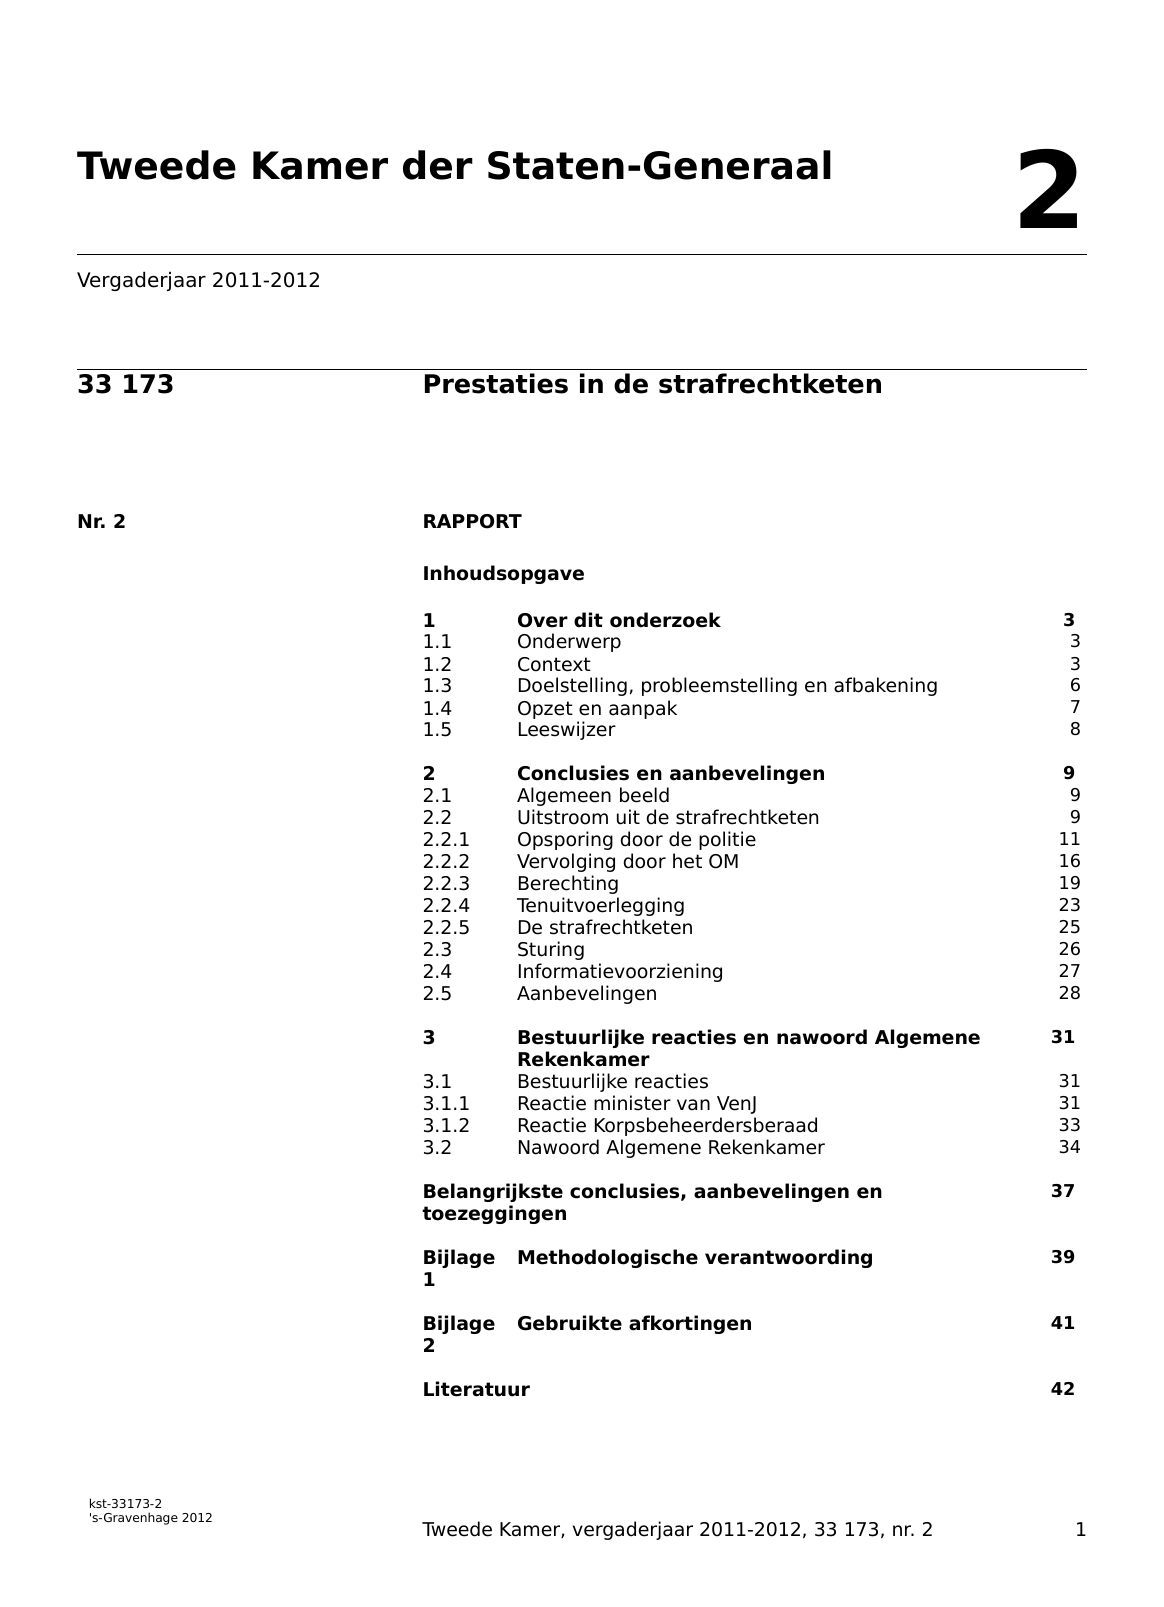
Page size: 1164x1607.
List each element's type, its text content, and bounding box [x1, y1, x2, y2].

table_cell 2.4 [422, 961, 511, 983]
subtitle Nr. 2 RAPPORT [77, 511, 1087, 532]
table_cell [511, 741, 1028, 763]
table_cell 31 [1028, 1093, 1087, 1115]
table_cell Reactie minister van VenJ [511, 1093, 1028, 1115]
table_cell Literatuur [422, 1379, 1028, 1401]
table_cell [1028, 1005, 1087, 1027]
table_cell 1.1 [422, 631, 511, 653]
table_cell [1028, 1291, 1087, 1313]
table_cell 26 [1028, 939, 1087, 961]
table_cell 2.2.4 [422, 895, 511, 917]
table_cell 11 [1028, 829, 1087, 851]
table_cell 2.1 [422, 785, 511, 807]
table_cell 8 [1028, 719, 1087, 741]
table_cell [422, 1159, 511, 1181]
table_cell Bestuurlijke reacties en nawoord Algemene Rekenkamer [511, 1027, 1028, 1071]
table_cell 9 [1028, 807, 1087, 829]
table_cell 6 [1028, 675, 1087, 697]
table_cell [1028, 1357, 1087, 1379]
table_cell Doelstelling, probleemstelling en afbakening [511, 675, 1028, 697]
table_cell Methodologische verantwoording [511, 1247, 1028, 1291]
table_cell Bestuurlijke reacties [511, 1071, 1028, 1093]
table_cell Algemeen beeld [511, 785, 1028, 807]
table_cell 9 [1028, 785, 1087, 807]
table_cell 7 [1028, 698, 1087, 719]
table_cell Conclusies en aanbevelingen [511, 763, 1028, 785]
table_cell Opsporing door de politie [511, 829, 1028, 851]
table_cell Nawoord Algemene Rekenkamer [511, 1137, 1028, 1159]
table_cell [422, 741, 511, 763]
table_cell Leeswijzer [511, 719, 1028, 741]
table_cell 2.2.2 [422, 851, 511, 873]
table_cell De strafrechtketen [511, 917, 1028, 939]
table_cell 1.3 [422, 675, 511, 697]
table_cell Bijlage 2 [422, 1313, 511, 1357]
table_cell 37 [1028, 1181, 1087, 1225]
subtitle Inhoudsopgave [422, 562, 1087, 584]
table_cell 25 [1028, 917, 1087, 939]
table_cell 2.2.5 [422, 917, 511, 939]
text 's-Gravenhage 2012 [88, 1511, 323, 1525]
table_cell [422, 1225, 1028, 1247]
table_cell 1.4 [422, 698, 511, 719]
table_cell Reactie Korpsbeheerdersberaad [511, 1115, 1028, 1137]
table_cell Aanbevelingen [511, 983, 1028, 1005]
table_cell [1028, 1225, 1087, 1247]
table_cell 9 [1028, 763, 1087, 785]
table_cell Tenuitvoerlegging [511, 895, 1028, 917]
table_cell 3 [422, 1027, 511, 1071]
table_cell Vergaderjaar 2011-2012 [77, 255, 1087, 369]
table_cell [422, 1357, 511, 1379]
table_cell 2.2 [422, 807, 511, 829]
table_cell 1.2 [422, 654, 511, 675]
table_cell 39 [1028, 1247, 1087, 1291]
table_cell Belangrijkste conclusies, aanbevelingen en toezeggingen [422, 1181, 1028, 1225]
table_cell 3 [1028, 631, 1087, 653]
table_cell 27 [1028, 961, 1087, 983]
text kst-33173-2 [88, 1497, 323, 1511]
table_cell Sturing [511, 939, 1028, 961]
table_cell [511, 1159, 1028, 1181]
table_cell 2.2.1 [422, 829, 511, 851]
table_cell [511, 1357, 1028, 1379]
table_cell 41 [1028, 1313, 1087, 1357]
table_cell Bijlage 1 [422, 1247, 511, 1291]
subtitle 33 173 Prestaties in de strafrechtketen [77, 370, 1087, 399]
table_cell 1.5 [422, 719, 511, 741]
table_cell 28 [1028, 983, 1087, 1005]
table_cell 31 [1028, 1071, 1087, 1093]
table_cell [511, 1005, 1028, 1027]
table_cell Onderwerp [511, 631, 1028, 653]
table_cell Informatievoorziening [511, 961, 1028, 983]
table_header 1 [422, 610, 511, 631]
table_cell Vervolging door het OM [511, 851, 1028, 873]
table_cell [1028, 741, 1087, 763]
table_cell 42 [1028, 1379, 1087, 1401]
table_cell 16 [1028, 851, 1087, 873]
table_cell 3.1.2 [422, 1115, 511, 1137]
table_cell Berechting [511, 873, 1028, 895]
table_cell Context [511, 654, 1028, 675]
table_cell [422, 1005, 511, 1027]
table_cell 2.3 [422, 939, 511, 961]
table_cell Gebruikte afkortingen [511, 1313, 1028, 1357]
table_cell 3.2 [422, 1137, 511, 1159]
table_header 2 [886, 130, 1087, 254]
table_cell 31 [1028, 1027, 1087, 1071]
table_header Tweede Kamer der Staten-Generaal [77, 130, 886, 254]
table_cell 19 [1028, 873, 1087, 895]
table_cell 3.1.1 [422, 1093, 511, 1115]
table_cell 2.5 [422, 983, 511, 1005]
table_cell Uitstroom uit de strafrechtketen [511, 807, 1028, 829]
table_cell [511, 1291, 1028, 1313]
table_cell Opzet en aanpak [511, 698, 1028, 719]
table_header Over dit onderzoek [511, 610, 1028, 631]
table_cell 2 [422, 763, 511, 785]
table_cell [422, 1291, 511, 1313]
table_cell 2.2.3 [422, 873, 511, 895]
table_cell 34 [1028, 1137, 1087, 1159]
table_cell 23 [1028, 895, 1087, 917]
table_cell 3 [1028, 654, 1087, 675]
table_cell [1028, 1159, 1087, 1181]
table_cell 33 [1028, 1115, 1087, 1137]
table_header 3 [1028, 610, 1087, 631]
table_cell 3.1 [422, 1071, 511, 1093]
